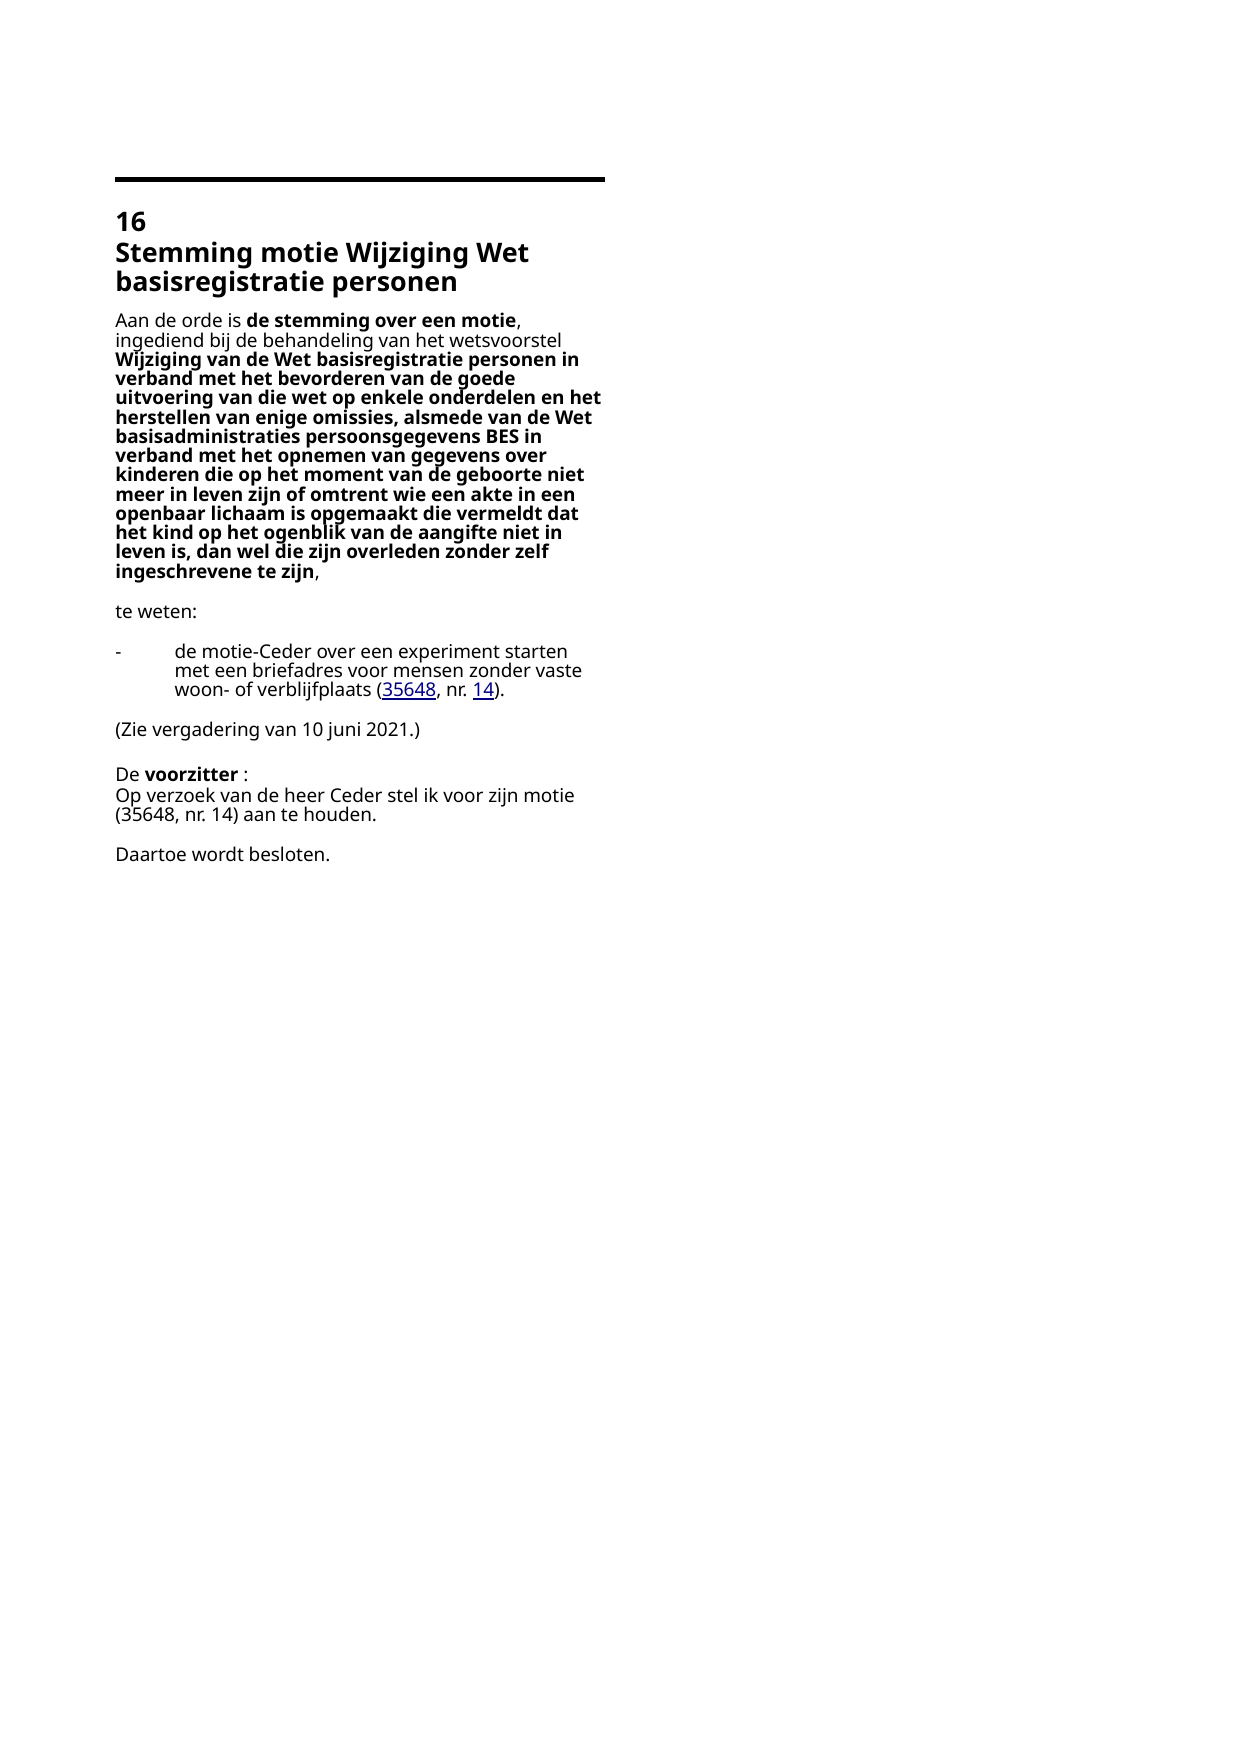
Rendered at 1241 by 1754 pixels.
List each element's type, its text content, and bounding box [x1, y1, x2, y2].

text Daartoe wordt besloten. [115, 846, 605, 866]
text Aan de orde is de stemming over een motie, ingediend bij de behandeling van het wetsvoorstel Wijziging van de Wet basisregistratie personen in verband met het bevorderen van de goede uitvoering van die wet op enkele onderdelen en het herstellen van enige omissies, alsmede van de Wet basisadministraties persoonsgegevens BES in verband met het opnemen van gegevens over kinderen die op het moment van de geboorte niet meer in leven zijn of omtrent wie een akte in een openbaar lichaam is opgemaakt die vermeldt dat het kind op het ogenblik van de aangifte niet in leven is, dan wel die zijn overleden zonder zelf ingeschrevene te zijn, [115, 312, 605, 582]
text Stemming motie Wijziging Wet basisregistratie personen [115, 239, 605, 312]
text De voorzitter : [115, 761, 605, 787]
text (Zie vergadering van 10 juni 2021.) [115, 721, 605, 741]
text 16 [115, 203, 605, 239]
list de motie-Ceder over een experiment starten met een briefadres voor mensen zonder vaste woon- of verblijfplaats (35648, nr. 14). [115, 643, 605, 701]
text Op verzoek van de heer Ceder stel ik voor zijn motie (35648, nr. 14) aan te houden. [115, 787, 605, 826]
text te weten: [115, 603, 605, 622]
